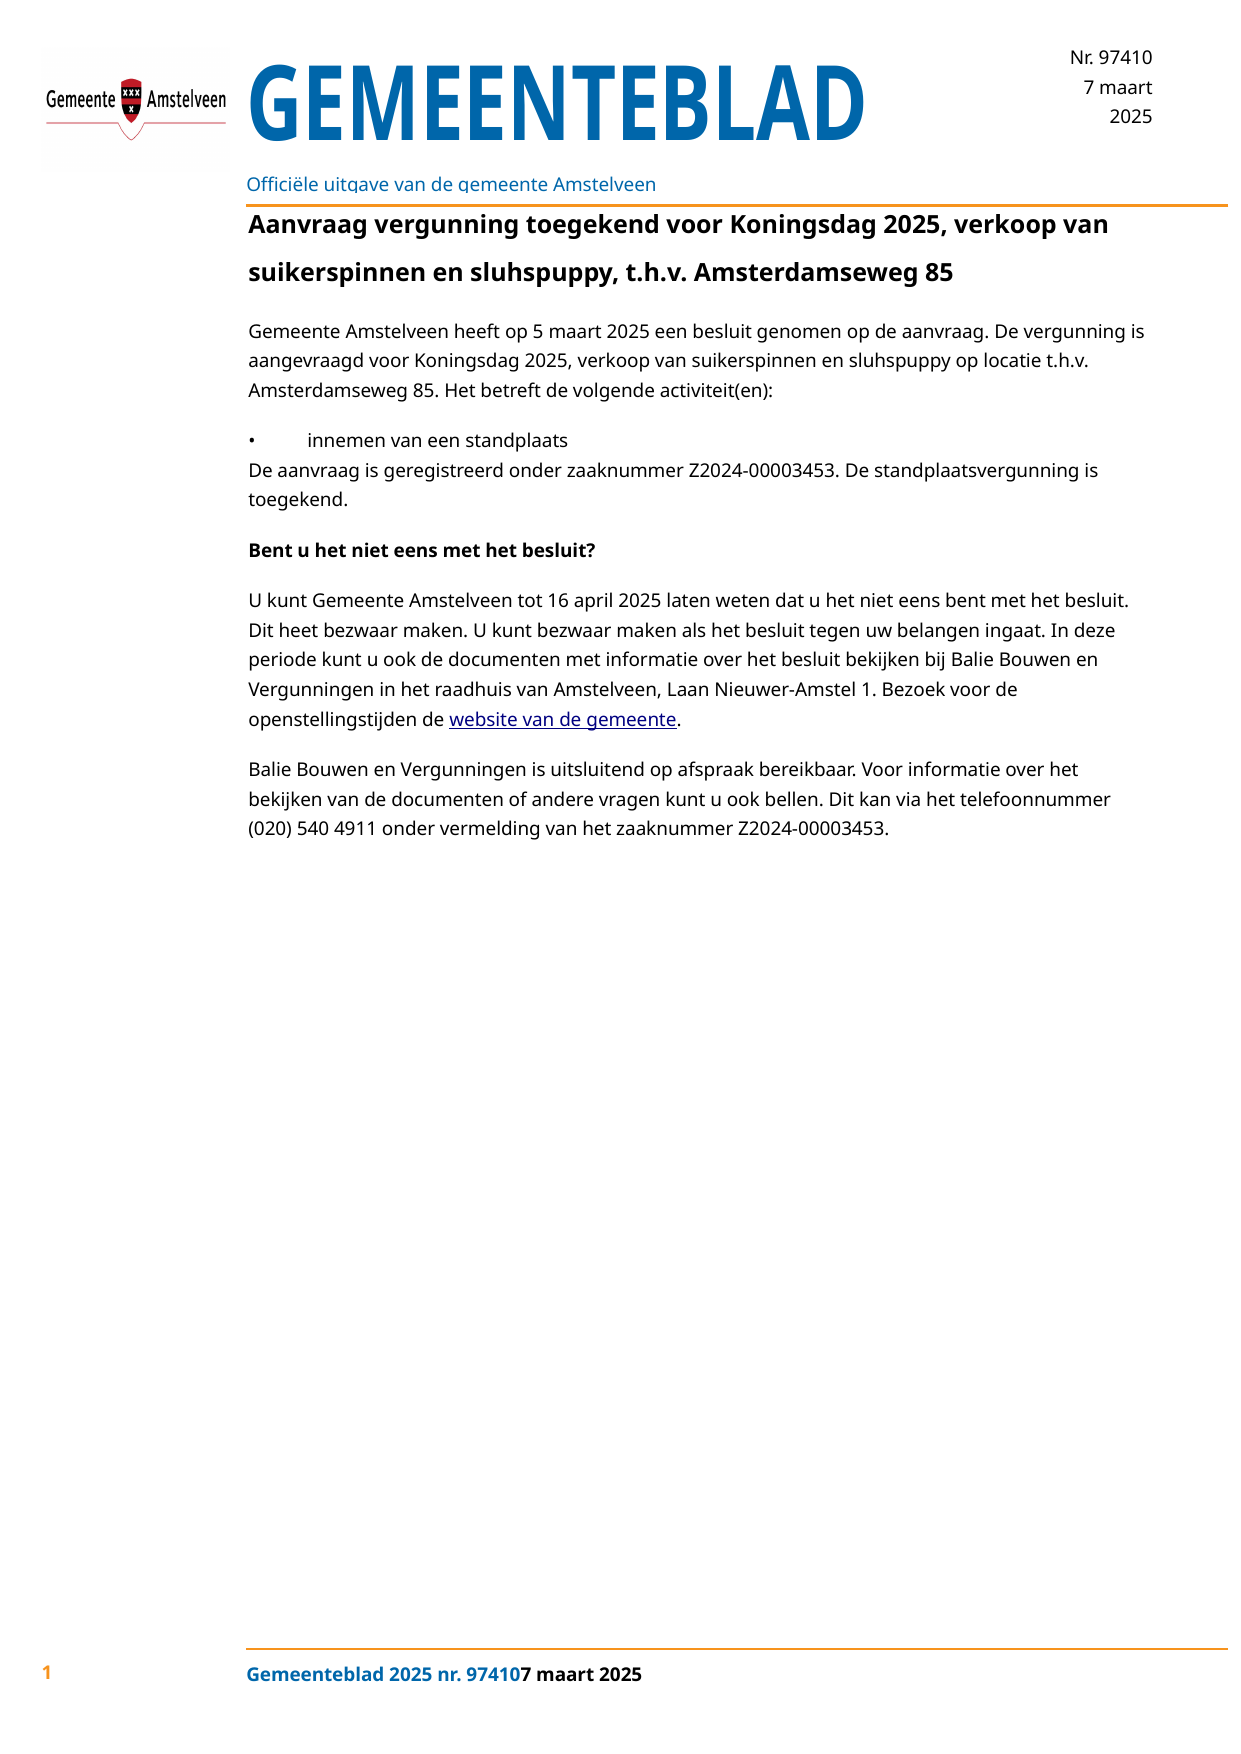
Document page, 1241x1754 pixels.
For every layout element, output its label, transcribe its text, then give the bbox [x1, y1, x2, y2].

text De aanvraag is geregistreerd onder zaaknummer Z2024-00003453. De standplaatsvergunning is toegekend. [248, 457, 1152, 512]
text Bent u het niet eens met het besluit? [248, 537, 1152, 563]
text Aanvraag vergunning toegekend voor Koningsdag 2025, verkoop van suikerspinnen en sluhspuppy, t.h.v. Amsterdamseweg 85 [248, 207, 1152, 288]
text Gemeente Amstelveen heeft op 5 maart 2025 een besluit genomen op de aanvraag. De vergunning is aangevraagd voor Koningsdag 2025, verkoop van suikerspinnen en sluhspuppy op locatie t.h.v. Amsterdamseweg 85. Het betreft de volgende activiteit(en): [248, 318, 1152, 403]
picture [41, 47, 231, 172]
text U kunt Gemeente Amstelveen tot 16 april 2025 laten weten dat u het niet eens bent met het besluit. Dit heet bezwaar maken. U kunt bezwaar maken als het besluit tegen uw belangen ingaat. In deze periode kunt u ook de documenten met informatie over het besluit bekijken bij Balie Bouwen en Vergunningen in het raadhuis van Amstelveen, Laan Nieuwer-Amstel 1. Bezoek voor de openstellingstijden de website van de gemeente. [248, 587, 1152, 732]
text Balie Bouwen en Vergunningen is uitsluitend op afspraak bereikbaar. Voor informatie over het bekijken van de documenten of andere vragen kunt u ook bellen. Dit kan via het telefoonnummer (020) 540 4911 onder vermelding van het zaaknummer Z2024-00003453. [248, 756, 1152, 841]
list innemen van een standplaats [248, 427, 1152, 453]
